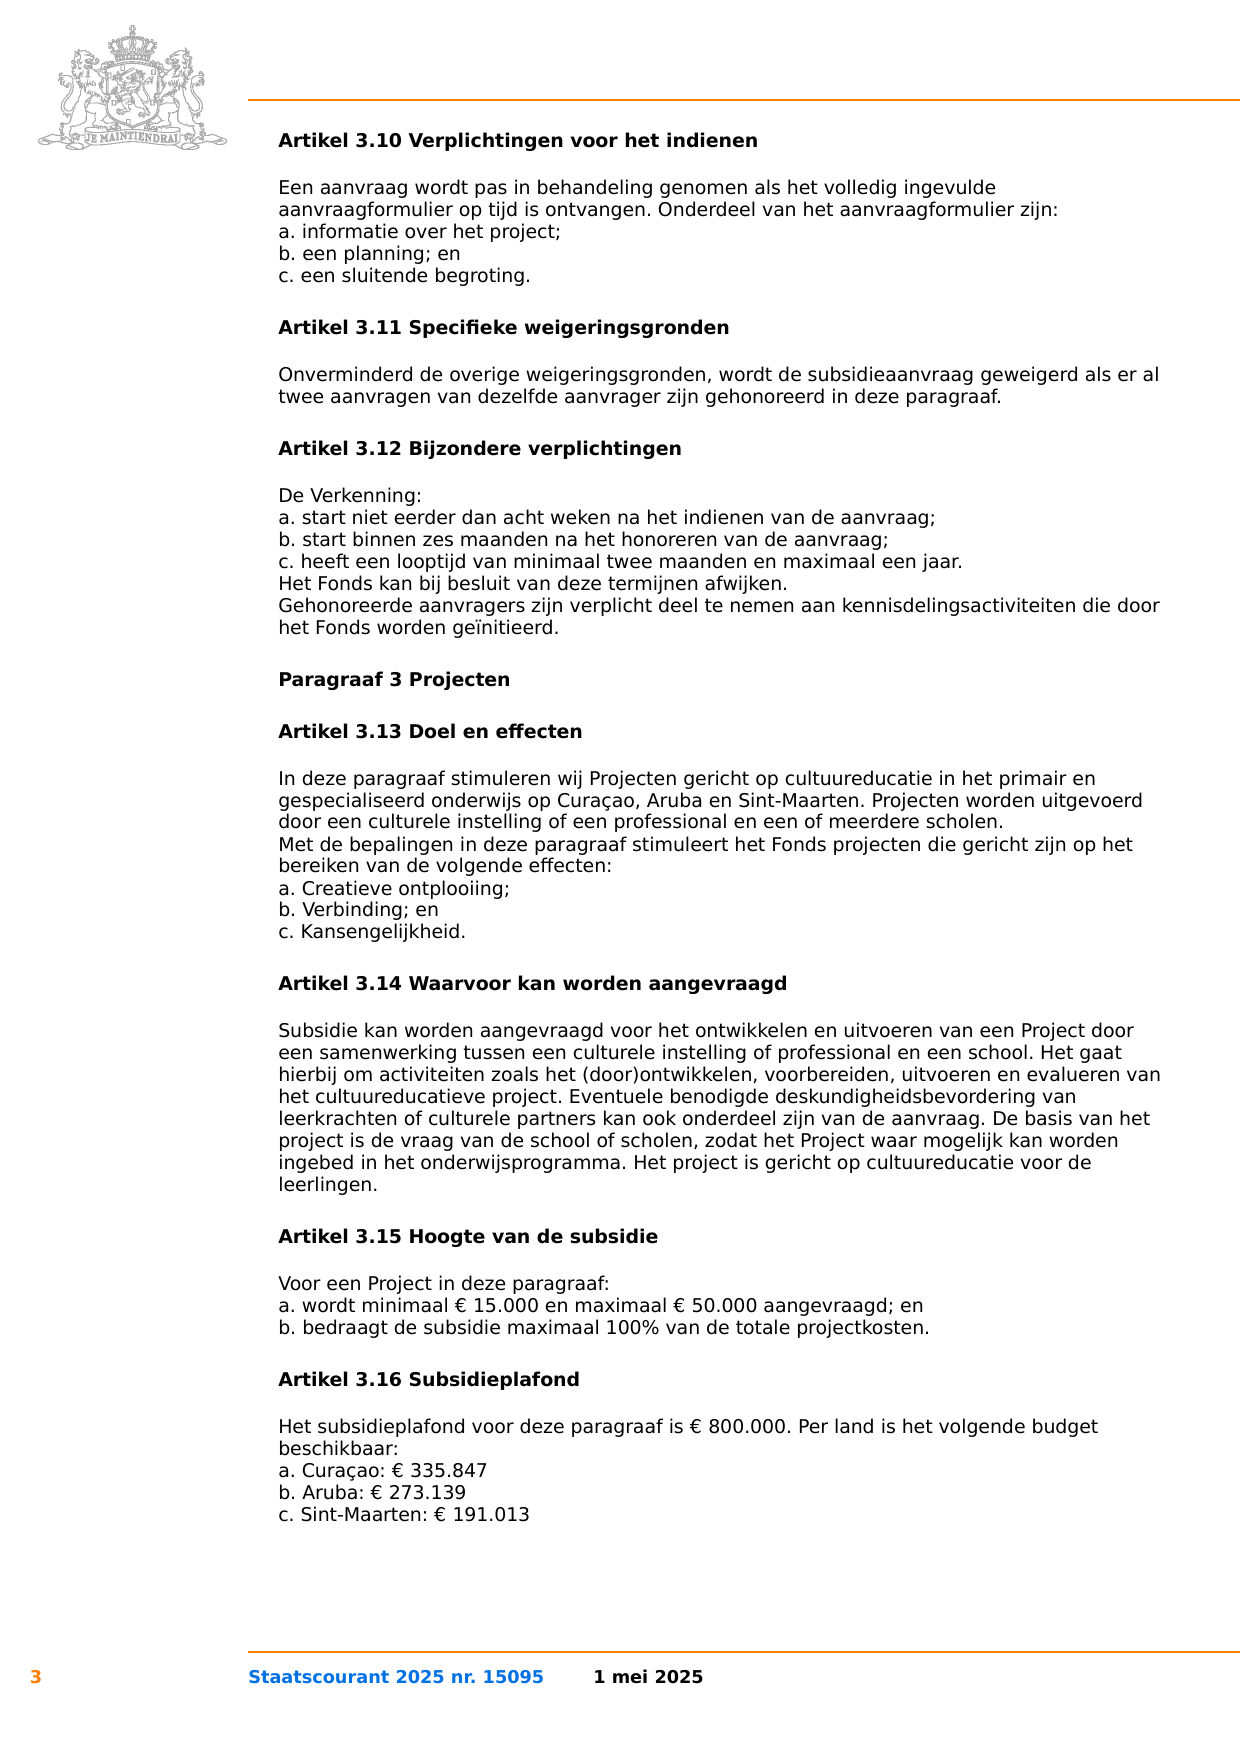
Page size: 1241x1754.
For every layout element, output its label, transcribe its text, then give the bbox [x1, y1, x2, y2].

text In deze paragraaf stimuleren wij Projecten gericht op cultuureducatie in het primair en gespecialiseerd onderwijs op Curaçao, Aruba en Sint-Maarten. Projecten worden uitgevoerd door een culturele instelling of een professional en een of meerdere scholen. [278, 767, 1163, 833]
text a. Creatieve ontplooiing; [278, 877, 1163, 899]
text b. Verbinding; en [278, 899, 1163, 921]
subtitle Paragraaf 3 Projecten [278, 668, 1163, 691]
text b. een planning; en [278, 243, 1163, 265]
text a. wordt minimaal € 15.000 en maximaal € 50.000 aangevraagd; en [278, 1295, 1163, 1317]
text Voor een Project in deze paragraaf: [278, 1273, 1163, 1295]
text c. Kansengelijkheid. [278, 921, 1163, 943]
subtitle Artikel 3.16 Subsidieplafond [278, 1369, 1163, 1391]
text b. Aruba: € 273.139 [278, 1482, 1163, 1504]
subtitle Artikel 3.12 Bijzondere verplichtingen [278, 438, 1163, 460]
text c. een sluitende begroting. [278, 265, 1163, 287]
text Subsidie kan worden aangevraagd voor het ontwikkelen en uitvoeren van een Project door een samenwerking tussen een culturele instelling of professional en een school. Het gaat hierbij om activiteiten zoals het (door)ontwikkelen, voorbereiden, uitvoeren en evalueren van het cultuureducatieve project. Eventuele benodigde deskundigheidsbevordering van leerkrachten of culturele partners kan ook onderdeel zijn van de aanvraag. De basis van het project is de vraag van de school of scholen, zodat het Project waar mogelijk kan worden ingebed in het onderwijsprogramma. Het project is gericht op cultuureducatie voor de leerlingen. [278, 1020, 1163, 1196]
text b. start binnen zes maanden na het honoreren van de aanvraag; [278, 529, 1163, 551]
text a. start niet eerder dan acht weken na het indienen van de aanvraag; [278, 507, 1163, 529]
subtitle Artikel 3.15 Hoogte van de subsidie [278, 1226, 1163, 1248]
text Onverminderd de overige weigeringsgronden, wordt de subsidieaanvraag geweigerd als er al twee aanvragen van dezelfde aanvrager zijn gehonoreerd in deze paragraaf. [278, 364, 1163, 408]
text a. informatie over het project; [278, 221, 1163, 243]
subtitle Artikel 3.14 Waarvoor kan worden aangevraagd [278, 973, 1163, 995]
text De Verkenning: [278, 485, 1163, 507]
text a. Curaçao: € 335.847 [278, 1460, 1163, 1482]
subtitle Artikel 3.11 Specifieke weigeringsgronden [278, 317, 1163, 339]
subtitle Artikel 3.13 Doel en effecten [278, 721, 1163, 742]
text b. bedraagt de subsidie maximaal 100% van de totale projectkosten. [278, 1317, 1163, 1339]
picture [38, 25, 227, 150]
text c. Sint-Maarten: € 191.013 [278, 1504, 1163, 1526]
subtitle Artikel 3.10 Verplichtingen voor het indienen [278, 130, 1163, 152]
text Een aanvraag wordt pas in behandeling genomen als het volledig ingevulde aanvraagformulier op tijd is ontvangen. Onderdeel van het aanvraagformulier zijn: [278, 177, 1163, 221]
text c. heeft een looptijd van minimaal twee maanden en maximaal een jaar. [278, 551, 1163, 573]
text Met de bepalingen in deze paragraaf stimuleert het Fonds projecten die gericht zijn op het bereiken van de volgende effecten: [278, 833, 1163, 877]
text Het subsidieplafond voor deze paragraaf is € 800.000. Per land is het volgende budget beschikbaar: [278, 1416, 1163, 1460]
text Gehonoreerde aanvragers zijn verplicht deel te nemen aan kennisdelingsactiviteiten die door het Fonds worden geïnitieerd. [278, 594, 1163, 638]
text Het Fonds kan bij besluit van deze termijnen afwijken. [278, 573, 1163, 594]
